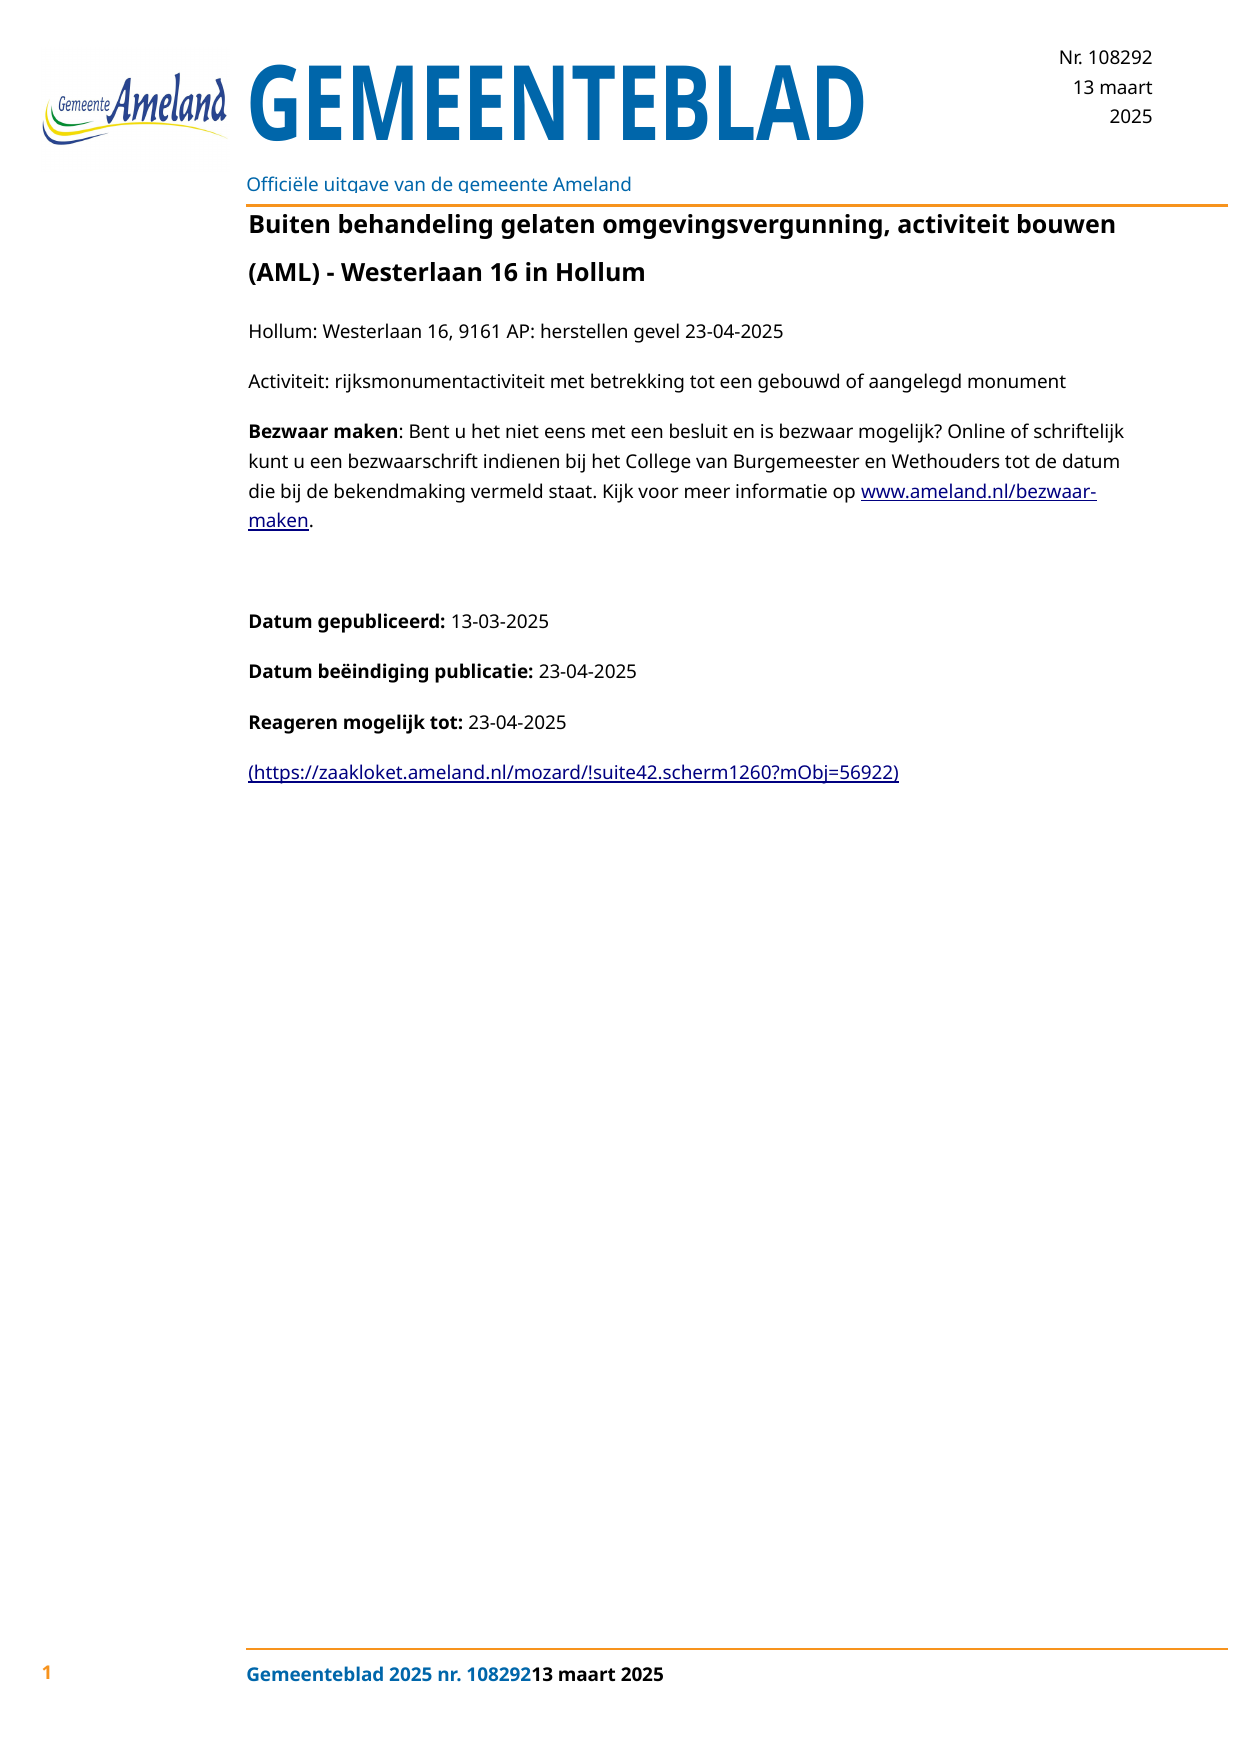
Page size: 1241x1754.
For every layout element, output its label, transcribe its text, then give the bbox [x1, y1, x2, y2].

text Buiten behandeling gelaten omgevingsvergunning, activiteit bouwen (AML) - Westerlaan 16 in Hollum [248, 207, 1152, 288]
text Bezwaar maken: Bent u het niet eens met een besluit en is bezwaar mogelijk? Online of schriftelijk kunt u een bezwaarschrift indienen bij het College van Burgemeester en Wethouders tot de datum die bij de bekendmaking vermeld staat. Kijk voor meer informatie op www.ameland.nl/bezwaar-maken. [248, 419, 1152, 533]
text Hollum: Westerlaan 16, 9161 AP: herstellen gevel 23-04-2025 [248, 318, 1152, 344]
picture [41, 47, 231, 172]
text (https://zaakloket.ameland.nl/mozard/!suite42.scherm1260?mObj=56922) [248, 759, 1152, 785]
text Datum gepubliceerd: 13-03-2025 [248, 608, 1152, 634]
text Activiteit: rijksmonumentactiviteit met betrekking tot een gebouwd of aangelegd monument [248, 368, 1152, 394]
text Reageren mogelijk tot: 23-04-2025 [248, 709, 1152, 735]
text Datum beëindiging publicatie: 23-04-2025 [248, 659, 1152, 684]
